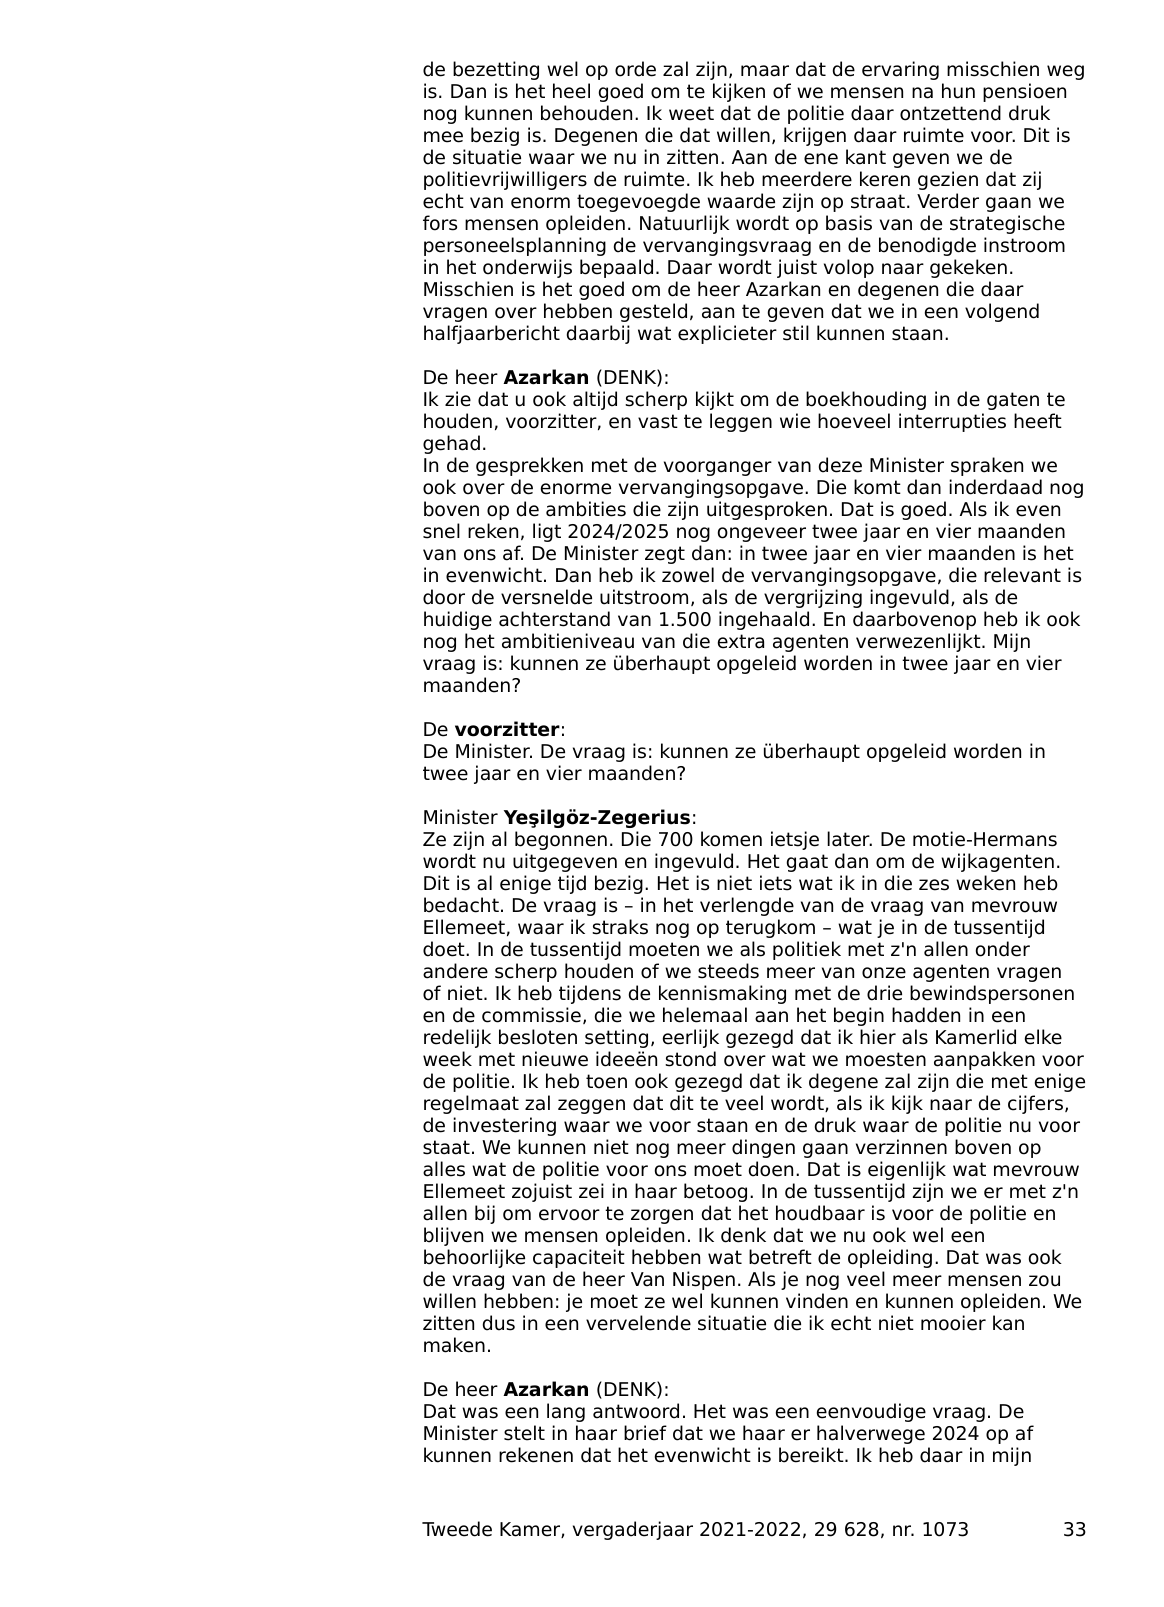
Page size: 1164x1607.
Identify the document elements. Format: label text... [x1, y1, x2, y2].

text de bezetting wel op orde zal zijn, maar dat de ervaring misschien weg is. Dan is het heel goed om te kijken of we mensen na hun pensioen nog kunnen behouden. Ik weet dat de politie daar ontzettend druk mee bezig is. Degenen die dat willen, krijgen daar ruimte voor. Dit is de situatie waar we nu in zitten. Aan de ene kant geven we de politievrijwilligers de ruimte. Ik heb meerdere keren gezien dat zij echt van enorm toegevoegde waarde zijn op straat. Verder gaan we fors mensen opleiden. Natuurlijk wordt op basis van de strategische personeelsplanning de vervangingsvraag en de benodigde instroom in het onderwijs bepaald. Daar wordt juist volop naar gekeken. Misschien is het goed om de heer Azarkan en degenen die daar vragen over hebben gesteld, aan te geven dat we in een volgend halfjaarbericht daarbij wat explicieter stil kunnen staan. [422, 59, 1087, 345]
text Ze zijn al begonnen. Die 700 komen ietsje later. De motie-Hermans wordt nu uitgegeven en ingevuld. Het gaat dan om de wijkagenten. Dit is al enige tijd bezig. Het is niet iets wat ik in die zes weken heb bedacht. De vraag is – in het verlengde van de vraag van mevrouw Ellemeet, waar ik straks nog op terugkom – wat je in de tussentijd doet. In de tussentijd moeten we als politiek met z'n allen onder andere scherp houden of we steeds meer van onze agenten vragen of niet. Ik heb tijdens de kennismaking met de drie bewindspersonen en de commissie, die we helemaal aan het begin hadden in een redelijk besloten setting, eerlijk gezegd dat ik hier als Kamerlid elke week met nieuwe ideeën stond over wat we moesten aanpakken voor de politie. Ik heb toen ook gezegd dat ik degene zal zijn die met enige regelmaat zal zeggen dat dit te veel wordt, als ik kijk naar de cijfers, de investering waar we voor staan en de druk waar de politie nu voor staat. We kunnen niet nog meer dingen gaan verzinnen boven op alles wat de politie voor ons moet doen. Dat is eigenlijk wat mevrouw Ellemeet zojuist zei in haar betoog. In de tussentijd zijn we er met z'n allen bij om ervoor te zorgen dat het houdbaar is voor de politie en blijven we mensen opleiden. Ik denk dat we nu ook wel een behoorlijke capaciteit hebben wat betreft de opleiding. Dat was ook de vraag van de heer Van Nispen. Als je nog veel meer mensen zou willen hebben: je moet ze wel kunnen vinden en kunnen opleiden. We zitten dus in een vervelende situatie die ik echt niet mooier kan maken. [422, 829, 1087, 1356]
text De heer Azarkan (DENK): [422, 1379, 1087, 1401]
text In de gesprekken met de voorganger van deze Minister spraken we ook over de enorme vervangingsopgave. Die komt dan inderdaad nog boven op de ambities die zijn uitgesproken. Dat is goed. Als ik even snel reken, ligt 2024/2025 nog ongeveer twee jaar en vier maanden van ons af. De Minister zegt dan: in twee jaar en vier maanden is het in evenwicht. Dan heb ik zowel de vervangingsopgave, die relevant is door de versnelde uitstroom, als de vergrijzing ingevuld, als de huidige achterstand van 1.500 ingehaald. En daarbovenop heb ik ook nog het ambitieniveau van die extra agenten verwezenlijkt. Mijn vraag is: kunnen ze überhaupt opgeleid worden in twee jaar en vier maanden? [422, 455, 1087, 697]
text Dat was een lang antwoord. Het was een eenvoudige vraag. De Minister stelt in haar brief dat we haar er halverwege 2024 op af kunnen rekenen dat het evenwicht is bereikt. Ik heb daar in mijn [422, 1401, 1087, 1467]
text De voorzitter: [422, 719, 1087, 741]
text De heer Azarkan (DENK): [422, 367, 1087, 389]
text Ik zie dat u ook altijd scherp kijkt om de boekhouding in de gaten te houden, voorzitter, en vast te leggen wie hoeveel interrupties heeft gehad. [422, 389, 1087, 455]
text Minister Yeşilgöz-Zegerius: [422, 807, 1087, 829]
text De Minister. De vraag is: kunnen ze überhaupt opgeleid worden in twee jaar en vier maanden? [422, 741, 1087, 785]
